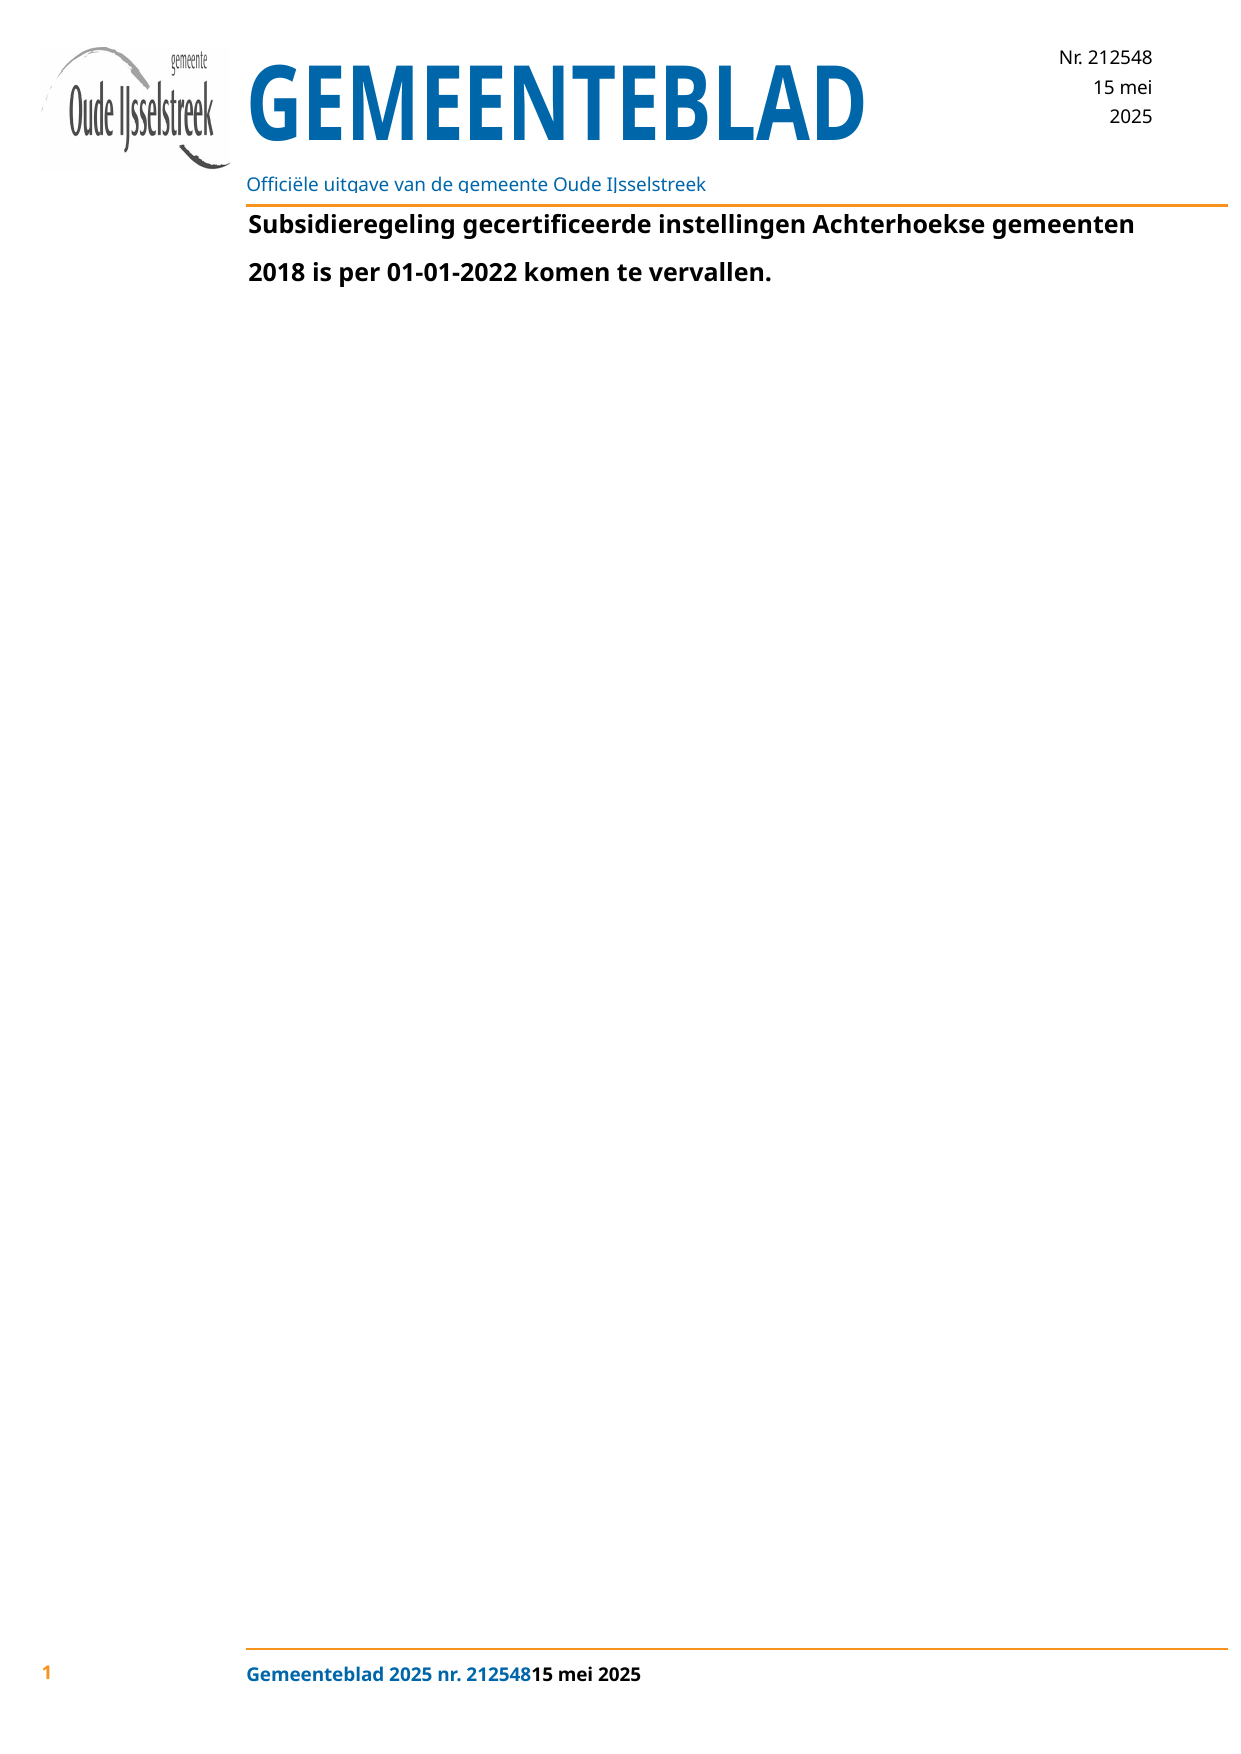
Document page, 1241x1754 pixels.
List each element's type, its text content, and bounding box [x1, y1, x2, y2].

text Subsidieregeling gecertificeerde instellingen Achterhoekse gemeenten 2018 is per 01-01-2022 komen te vervallen. [248, 207, 1152, 288]
picture [41, 47, 231, 172]
